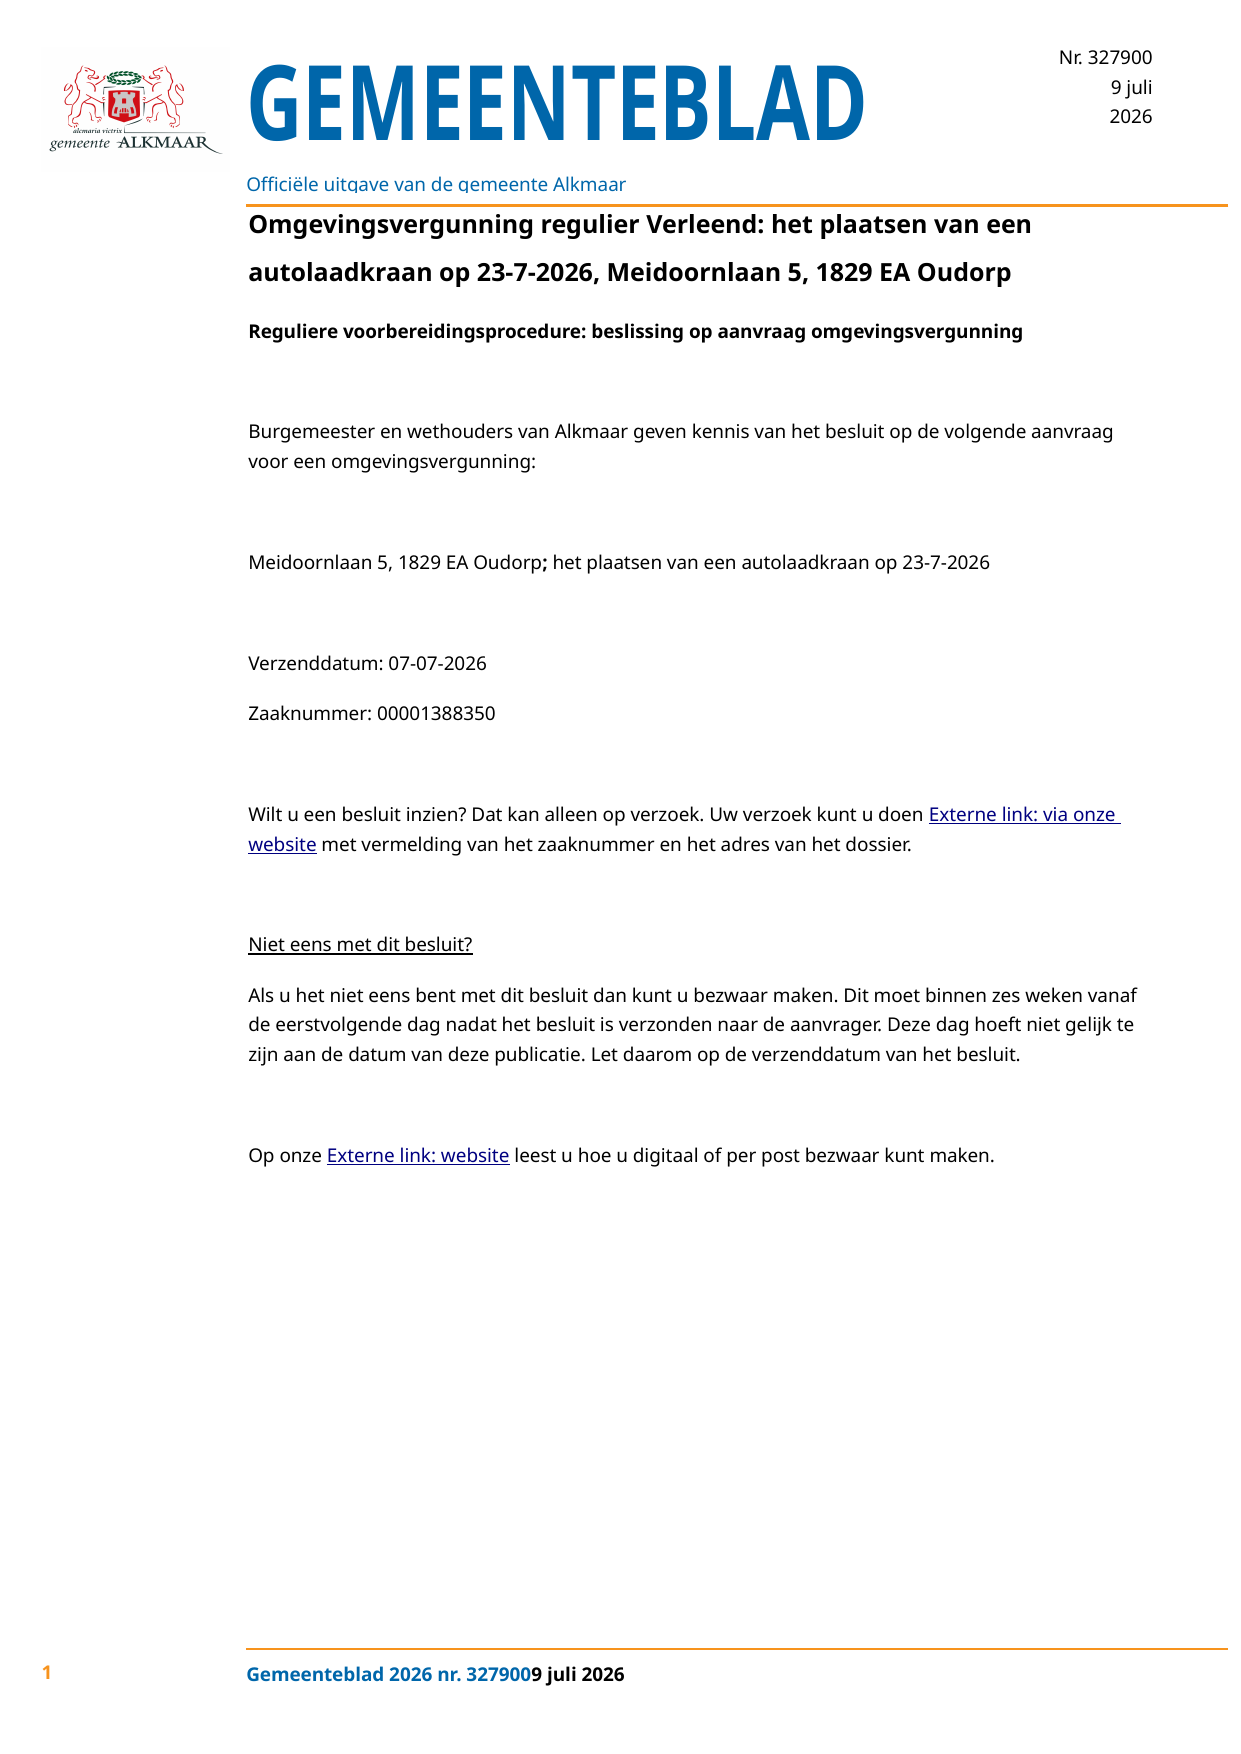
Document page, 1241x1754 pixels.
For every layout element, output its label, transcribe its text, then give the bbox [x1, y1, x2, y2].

text Wilt u een besluit inzien? Dat kan alleen op verzoek. Uw verzoek kunt u doen Externe link: via onze website met vermelding van het zaaknummer en het adres van het dossier. [248, 801, 1152, 857]
text Reguliere voorbereidingsprocedure: beslissing op aanvraag omgevingsvergunning [248, 318, 1152, 344]
text Verzenddatum: 07-07-2026 [248, 650, 1152, 676]
text Burgemeester en wethouders van Alkmaar geven kennis van het besluit op de volgende aanvraag voor een omgevingsvergunning: [248, 419, 1152, 474]
text Zaaknummer: 00001388350 [248, 700, 1152, 726]
picture [41, 47, 231, 172]
text Op onze Externe link: website leest u hoe u digitaal of per post bezwaar kunt maken. [248, 1142, 1152, 1168]
text Niet eens met dit besluit? [248, 932, 1152, 957]
text Als u het niet eens bent met dit besluit dan kunt u bezwaar maken. Dit moet binnen zes weken vanaf de eerstvolgende dag nadat het besluit is verzonden naar de aanvrager. Deze dag hoeft niet gelijk te zijn aan de datum van deze publicatie. Let daarom op de verzenddatum van het besluit. [248, 982, 1152, 1067]
text Meidoornlaan 5, 1829 EA Oudorp; het plaatsen van een autolaadkraan op 23-7-2026 [248, 549, 1152, 575]
text Omgevingsvergunning regulier Verleend: het plaatsen van een autolaadkraan op 23-7-2026, Meidoornlaan 5, 1829 EA Oudorp [248, 207, 1152, 288]
